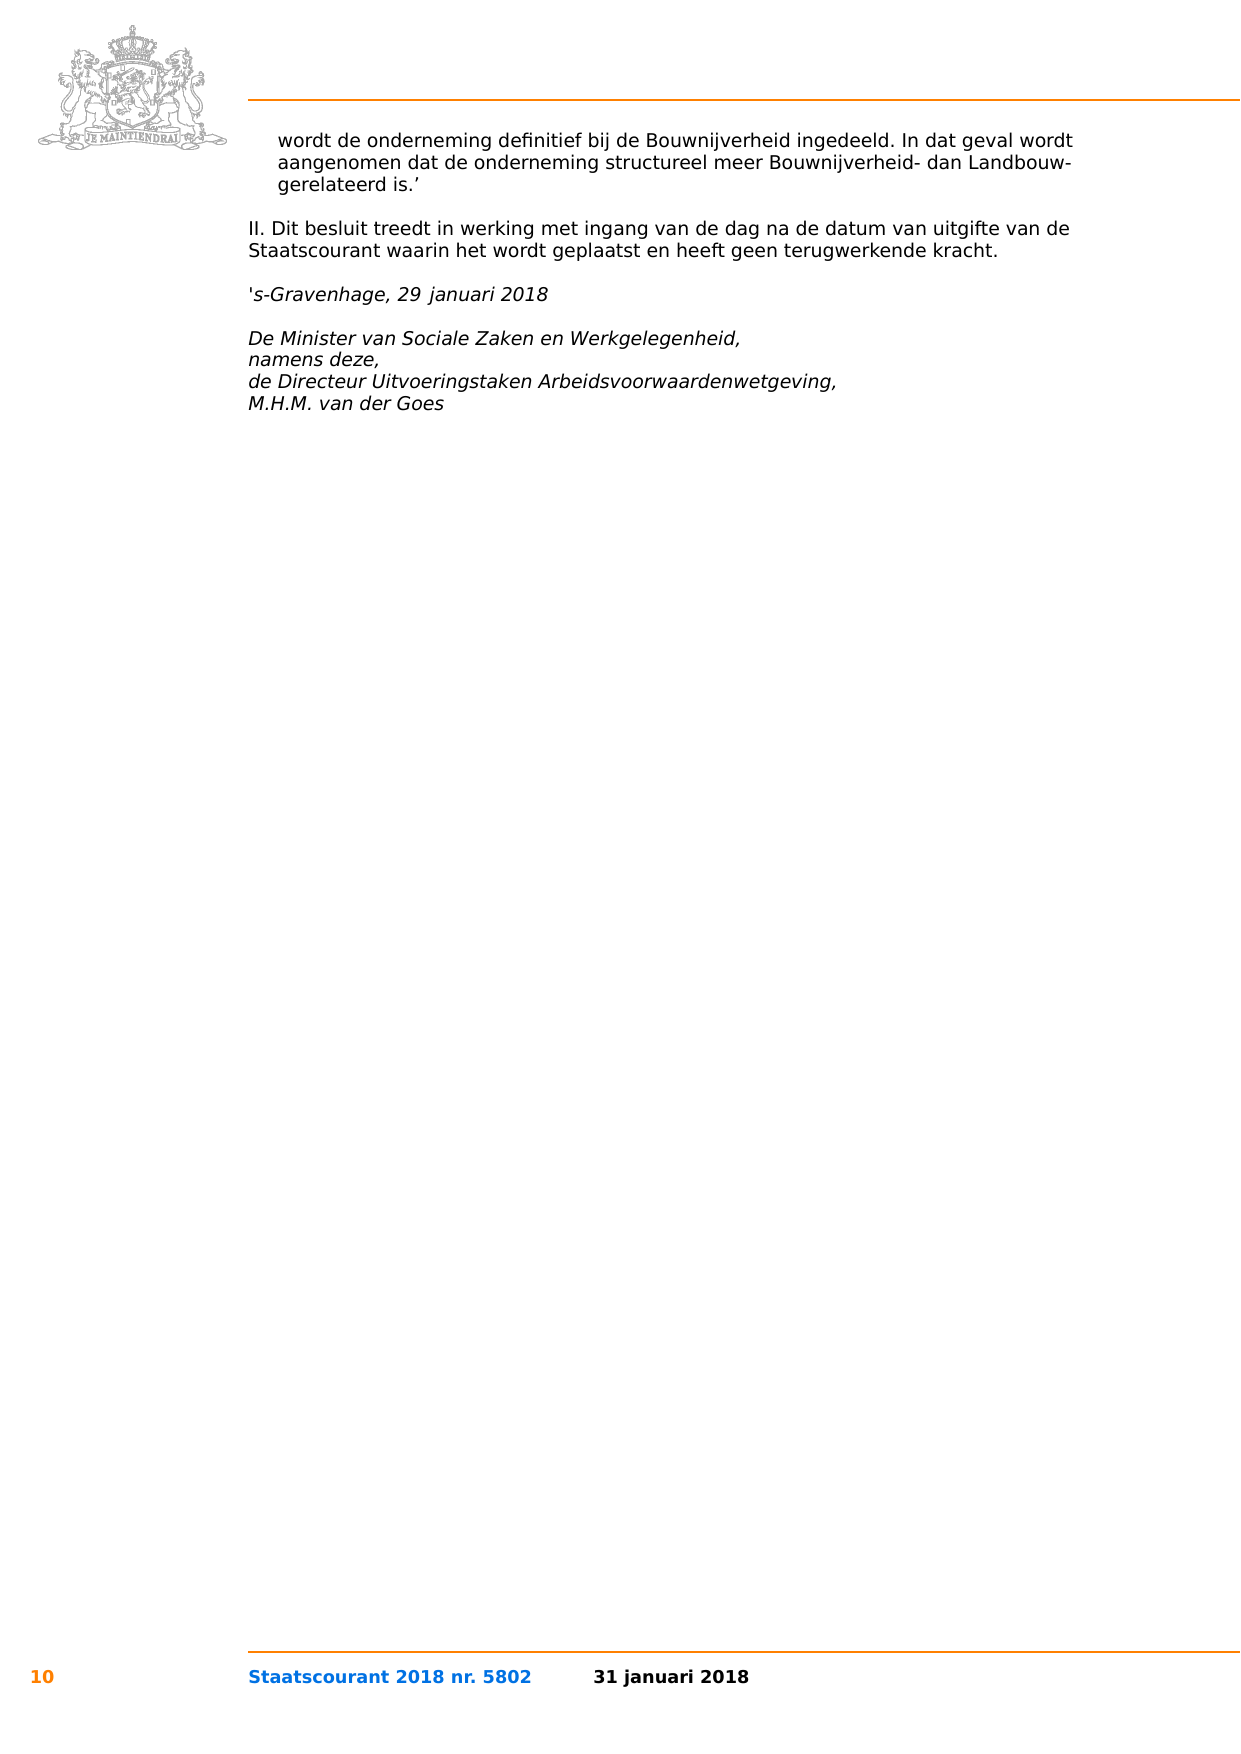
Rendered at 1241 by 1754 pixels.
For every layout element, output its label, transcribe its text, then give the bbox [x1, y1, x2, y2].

text 's-Gravenhage, 29 januari 2018 [248, 283, 1163, 306]
text De Minister van Sociale Zaken en Werkgelegenheid, namens deze, de Directeur Uitvoeringstaken Arbeidsvoorwaardenwetgeving, M.H.M. van der Goes [248, 327, 1163, 415]
text wordt de onderneming definitief bij de Bouwnijverheid ingedeeld. In dat geval wordt aangenomen dat de onderneming structureel meer Bouwnijverheid- dan Landbouw- gerelateerd is.’ [248, 130, 1163, 196]
picture [38, 25, 227, 150]
text II. Dit besluit treedt in werking met ingang van de dag na de datum van uitgifte van de Staatscourant waarin het wordt geplaatst en heeft geen terugwerkende kracht. [248, 218, 1163, 262]
